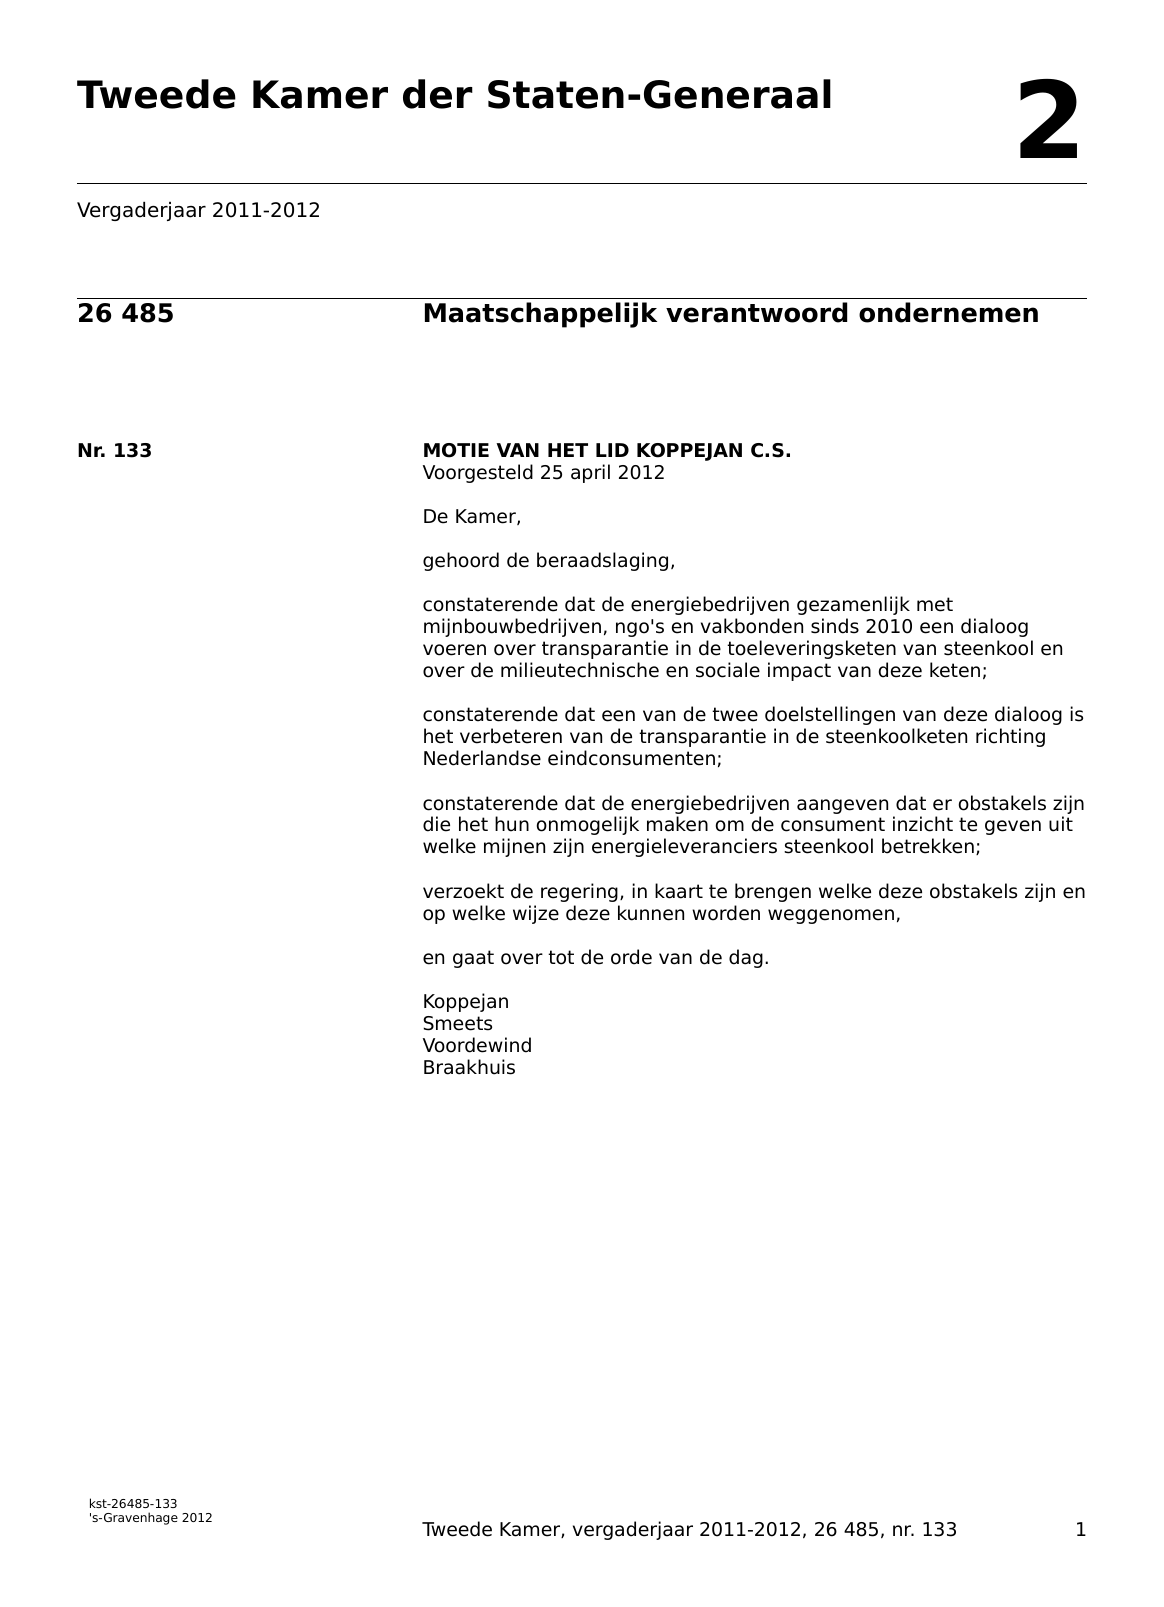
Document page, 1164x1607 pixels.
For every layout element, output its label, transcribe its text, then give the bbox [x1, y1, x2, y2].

text De Kamer, [422, 506, 1087, 528]
text Voordewind [422, 1035, 1087, 1057]
text constaterende dat een van de twee doelstellingen van deze dialoog is het verbeteren van de transparantie in de steenkoolketen richting Nederlandse eindconsumenten; [422, 704, 1087, 770]
text constaterende dat de energiebedrijven aangeven dat er obstakels zijn die het hun onmogelijk maken om de consument inzicht te geven uit welke mijnen zijn energieleveranciers steenkool betrekken; [422, 792, 1087, 858]
text 's-Gravenhage 2012 [88, 1511, 323, 1525]
text Voorgesteld 25 april 2012 [422, 462, 1087, 484]
text Koppejan [422, 991, 1087, 1013]
table_cell Vergaderjaar 2011-2012 [77, 184, 1087, 298]
text Smeets [422, 1013, 1087, 1035]
text constaterende dat de energiebedrijven gezamenlijk met mijnbouwbedrijven, ngo's en vakbonden sinds 2010 een dialoog voeren over transparantie in de toeleveringsketen van steenkool en over de milieutechnische en sociale impact van deze keten; [422, 594, 1087, 682]
text gehoord de beraadslaging, [422, 550, 1087, 572]
text Braakhuis [422, 1057, 1087, 1079]
text kst-26485-133 [88, 1497, 323, 1511]
table_header 2 [886, 59, 1087, 183]
subtitle 26 485 Maatschappelijk verantwoord ondernemen [77, 299, 1087, 329]
text verzoekt de regering, in kaart te brengen welke deze obstakels zijn en op welke wijze deze kunnen worden weggenomen, [422, 881, 1087, 924]
subtitle Nr. 133 MOTIE VAN HET LID KOPPEJAN C.S. [77, 440, 1087, 462]
table_header Tweede Kamer der Staten-Generaal [77, 59, 886, 183]
text en gaat over tot de orde van de dag. [422, 947, 1087, 969]
